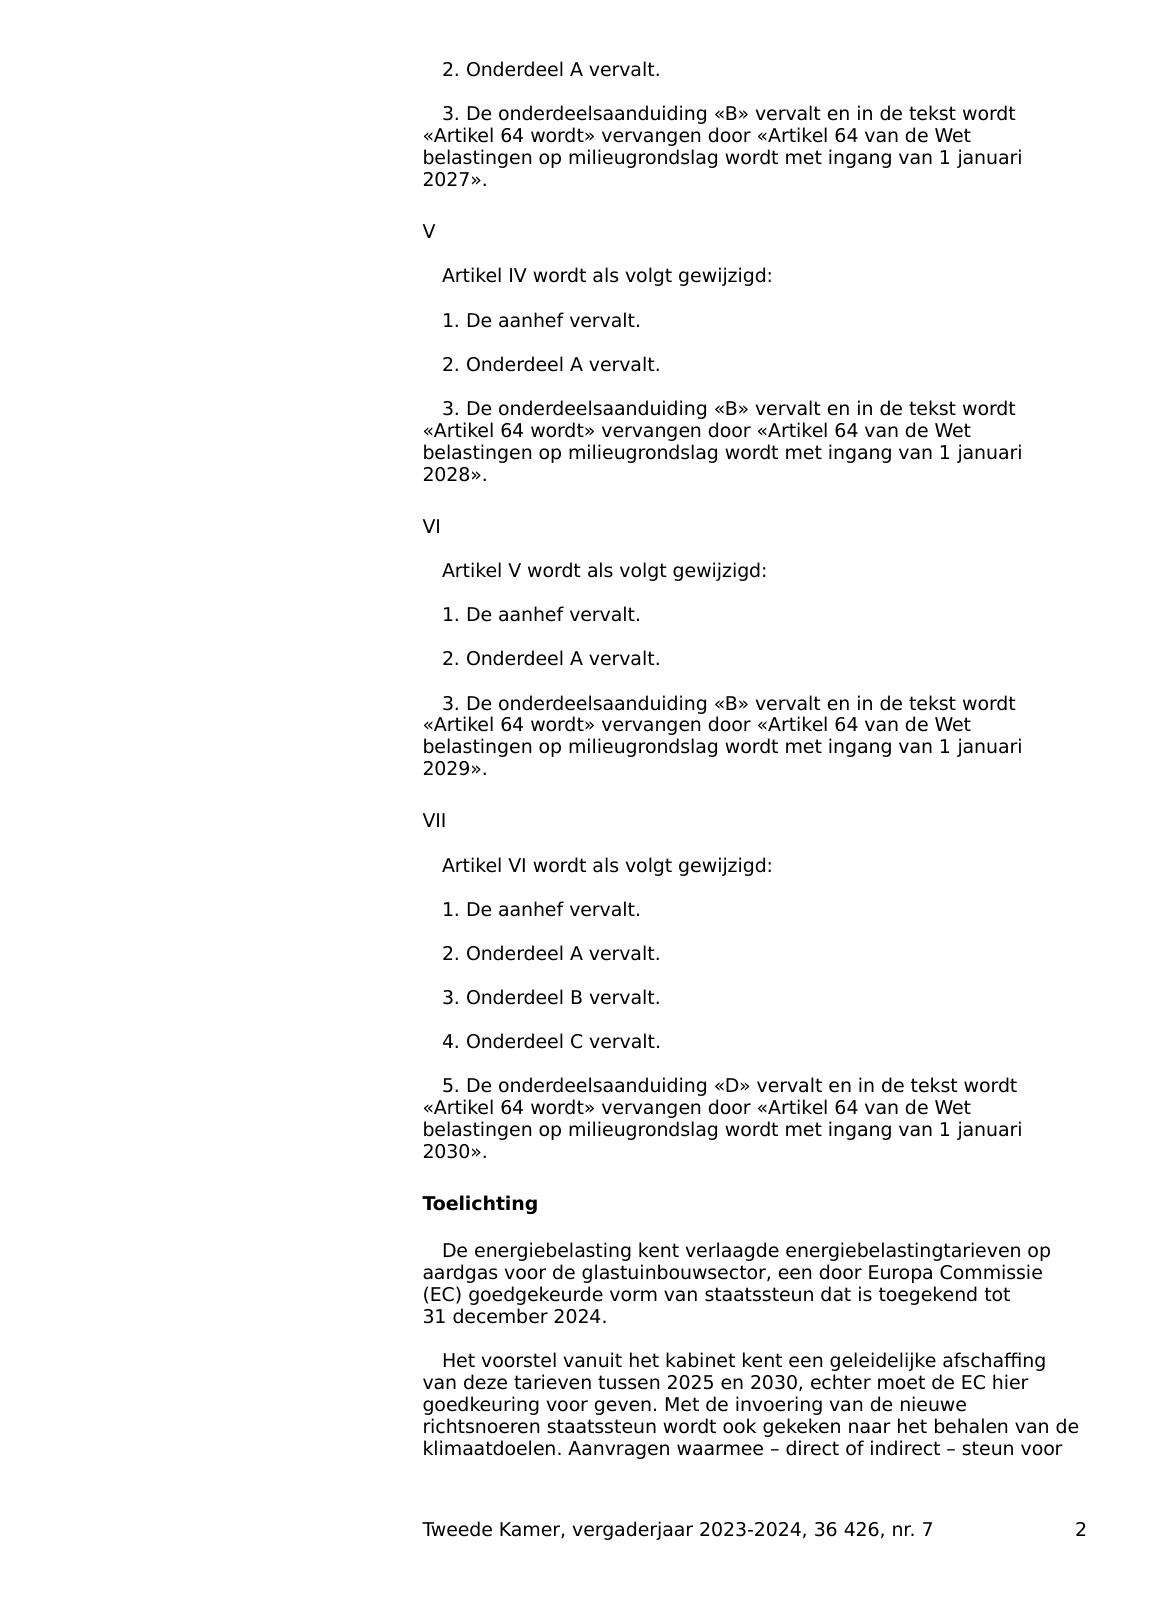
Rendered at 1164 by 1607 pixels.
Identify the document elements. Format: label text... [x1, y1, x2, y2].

text 3. Onderdeel B vervalt. [422, 987, 1087, 1009]
text 2. Onderdeel A vervalt. [422, 354, 1087, 376]
text Het voorstel vanuit het kabinet kent een geleidelijke afschaffing van deze tarieven tussen 2025 en 2030, echter moet de EC hier goedkeuring voor geven. Met de invoering van de nieuwe richtsnoeren staatssteun wordt ook gekeken naar het behalen van de klimaatdoelen. Aanvragen waarmee – direct of indirect – steun voor [422, 1350, 1087, 1460]
text 2. Onderdeel A vervalt. [422, 648, 1087, 670]
text 2. Onderdeel A vervalt. [422, 943, 1087, 965]
text Artikel V wordt als volgt gewijzigd: [422, 560, 1087, 582]
subtitle V [422, 221, 1087, 243]
text 3. De onderdeelsaanduiding «B» vervalt en in de tekst wordt «Artikel 64 wordt» vervangen door «Artikel 64 van de Wet belastingen op milieugrondslag wordt met ingang van 1 januari 2029». [422, 692, 1087, 780]
text 2. Onderdeel A vervalt. [422, 59, 1087, 81]
text 1. De aanhef vervalt. [422, 899, 1087, 921]
text 1. De aanhef vervalt. [422, 604, 1087, 626]
subtitle Toelichting [422, 1193, 1087, 1215]
subtitle VI [422, 516, 1087, 538]
text Artikel IV wordt als volgt gewijzigd: [422, 265, 1087, 287]
subtitle VII [422, 810, 1087, 832]
text De energiebelasting kent verlaagde energiebelastingtarieven op aardgas voor de glastuinbouwsector, een door Europa Commissie (EC) goedgekeurde vorm van staatssteun dat is toegekend tot 31 december 2024. [422, 1240, 1087, 1328]
text Artikel VI wordt als volgt gewijzigd: [422, 854, 1087, 876]
text 3. De onderdeelsaanduiding «B» vervalt en in de tekst wordt «Artikel 64 wordt» vervangen door «Artikel 64 van de Wet belastingen op milieugrondslag wordt met ingang van 1 januari 2027». [422, 103, 1087, 191]
text 4. Onderdeel C vervalt. [422, 1031, 1087, 1053]
text 5. De onderdeelsaanduiding «D» vervalt en in de tekst wordt «Artikel 64 wordt» vervangen door «Artikel 64 van de Wet belastingen op milieugrondslag wordt met ingang van 1 januari 2030». [422, 1075, 1087, 1163]
text 1. De aanhef vervalt. [422, 309, 1087, 331]
text 3. De onderdeelsaanduiding «B» vervalt en in de tekst wordt «Artikel 64 wordt» vervangen door «Artikel 64 van de Wet belastingen op milieugrondslag wordt met ingang van 1 januari 2028». [422, 398, 1087, 486]
